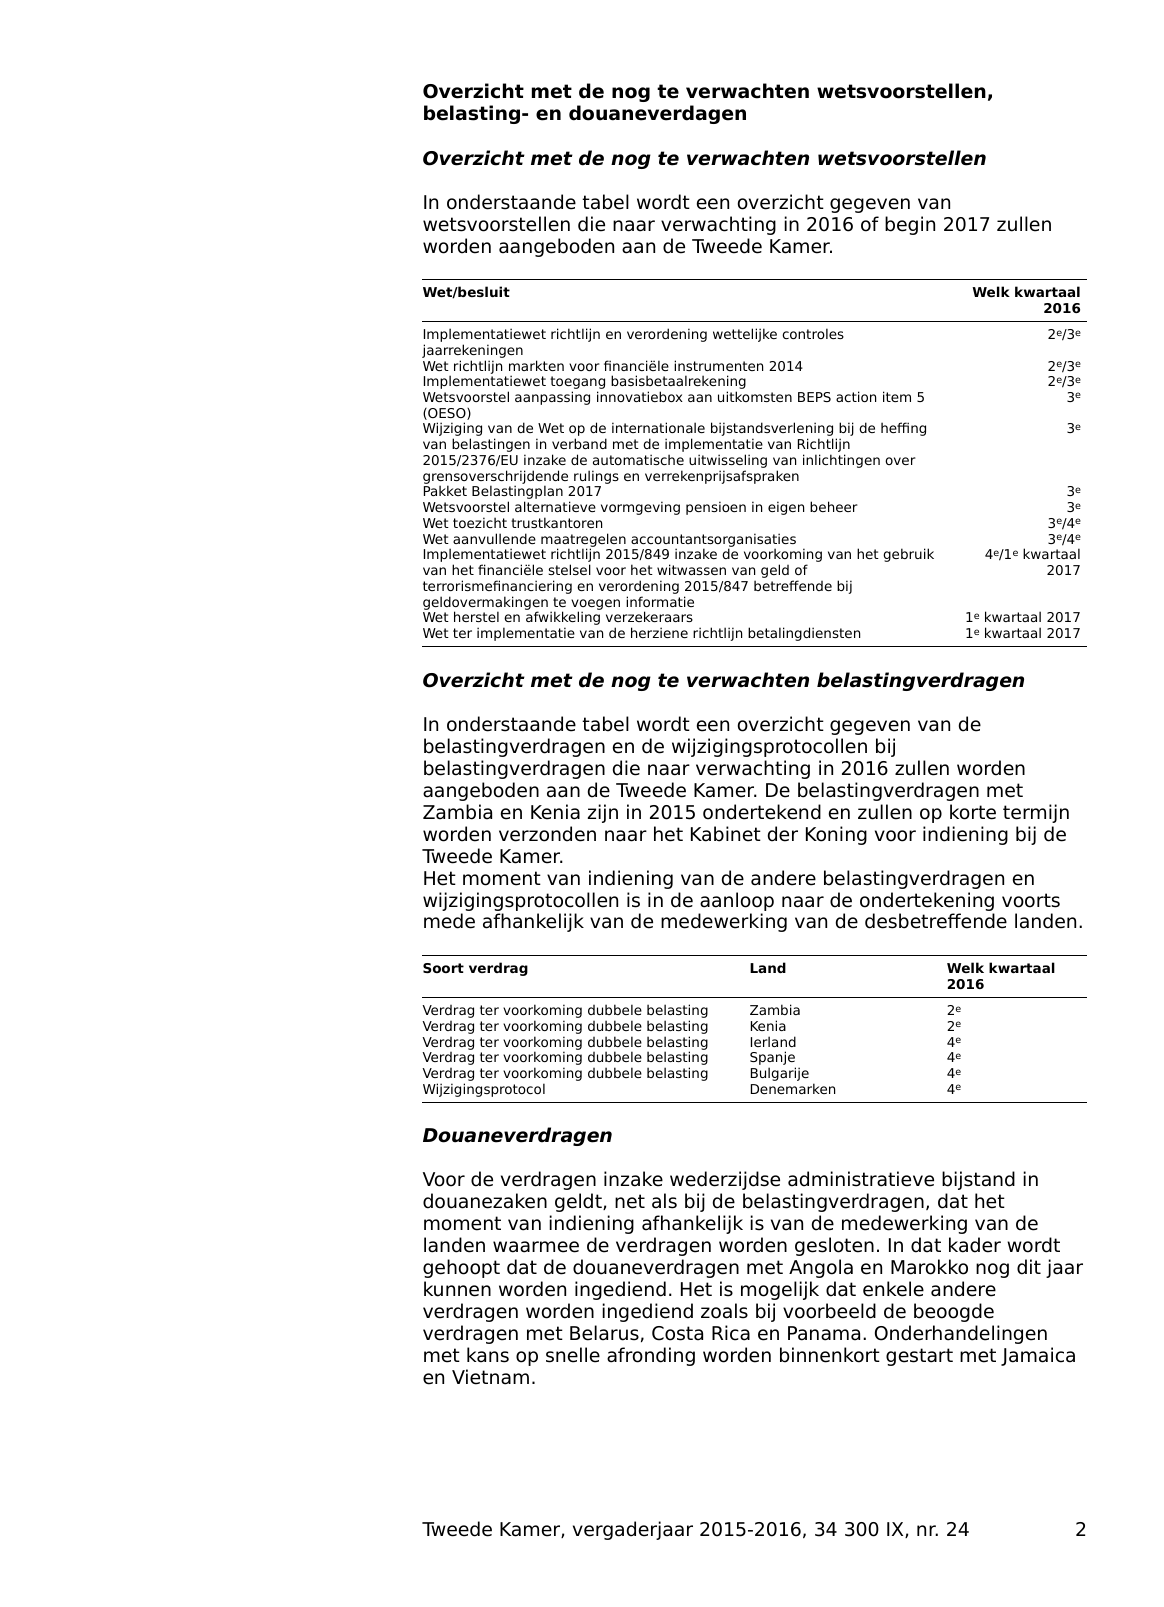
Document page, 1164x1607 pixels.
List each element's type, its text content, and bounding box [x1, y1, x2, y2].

subtitle Overzicht met de nog te verwachten belastingverdragen [422, 669, 1087, 691]
text In onderstaande tabel wordt een overzicht gegeven van wetsvoorstellen die naar verwachting in 2016 of begin 2017 zullen worden aangeboden aan de Tweede Kamer. [422, 192, 1087, 257]
text In onderstaande tabel wordt een overzicht gegeven van de belastingverdragen en de wijzigingsprotocollen bij belastingverdragen die naar verwachting in 2016 zullen worden aangeboden aan de Tweede Kamer. De belastingverdragen met Zambia en Kenia zijn in 2015 ondertekend en zullen op korte termijn worden verzonden naar het Kabinet der Koning voor indiening bij de Tweede Kamer. [422, 714, 1087, 867]
table_cell Wijziging van de Wet op de internationale bijstandsverlening bij de heffing van belastingen in verband met de implementatie van Richtlijn 2015/2376/EU inzake de automatische uitwisseling van inlichtingen over grensoverschrijdende rulings en verrekenprijsafspraken [422, 421, 943, 484]
table_cell Verdrag ter voorkoming dubbele belasting [422, 1066, 743, 1082]
table_cell Zambia [744, 998, 941, 1019]
table_cell Bulgarije [744, 1066, 941, 1082]
table_cell 1e kwartaal 2017 [944, 610, 1087, 626]
table_cell Wijzigingsprotocol [422, 1082, 743, 1102]
table_cell Wetsvoorstel aanpassing innovatiebox aan uitkomsten BEPS action item 5 (OESO) [422, 390, 943, 421]
text Voor de verdragen inzake wederzijdse administratieve bijstand in douanezaken geldt, net als bij de belastingverdragen, dat het moment van indiening afhankelijk is van de medewerking van de landen waarmee de verdragen worden gesloten. In dat kader wordt gehoopt dat de douaneverdragen met Angola en Marokko nog dit jaar kunnen worden ingediend. Het is mogelijk dat enkele andere verdragen worden ingediend zoals bij voorbeeld de beoogde verdragen met Belarus, Costa Rica en Panama. Onderhandelingen met kans op snelle afronding worden binnenkort gestart met Jamaica en Vietnam. [422, 1169, 1087, 1389]
table_cell Wet toezicht trustkantoren [422, 516, 943, 531]
table_cell 4e/1e kwartaal 2017 [944, 547, 1087, 610]
table_cell Pakket Belastingplan 2017 [422, 484, 943, 500]
table_cell Implementatiewet richtlijn 2015/849 inzake de voorkoming van het gebruik van het financiële stelsel voor het witwassen van geld of terrorismefinanciering en verordening 2015/847 betreffende bij geldovermakingen te voegen informatie [422, 547, 943, 610]
subtitle Douaneverdragen [422, 1125, 1087, 1147]
table_cell Verdrag ter voorkoming dubbele belasting [422, 998, 743, 1019]
table_cell Ierland [744, 1034, 941, 1050]
table_cell 4e [941, 1066, 1087, 1082]
table_cell Denemarken [744, 1082, 941, 1102]
table_cell Spanje [744, 1050, 941, 1066]
table_cell 2e [941, 1019, 1087, 1034]
table_cell 3e [944, 421, 1087, 484]
table_cell Verdrag ter voorkoming dubbele belasting [422, 1050, 743, 1066]
table_cell Kenia [744, 1019, 941, 1034]
table_cell 2e [941, 998, 1087, 1019]
table_cell 3e [944, 390, 1087, 421]
text Het moment van indiening van de andere belastingverdragen en wijzigingsprotocollen is in de aanloop naar de ondertekening voorts mede afhankelijk van de medewerking van de desbetreffende landen. [422, 867, 1087, 933]
table_cell Wet ter implementatie van de herziene richtlijn betalingdiensten [422, 626, 943, 646]
table_header Wet/besluit [422, 280, 943, 321]
table_cell 4e [941, 1082, 1087, 1102]
table_cell Implementatiewet richtlijn en verordening wettelijke controles jaarrekeningen [422, 322, 943, 358]
table_cell 3e/4e [944, 531, 1087, 547]
table_cell 2e/3e [944, 359, 1087, 374]
table_cell 3e [944, 484, 1087, 500]
table_cell Wet richtlijn markten voor financiële instrumenten 2014 [422, 359, 943, 374]
subtitle Overzicht met de nog te verwachten wetsvoorstellen [422, 147, 1087, 169]
table_cell 3e/4e [944, 516, 1087, 531]
table_cell Wet aanvullende maatregelen accountantsorganisaties [422, 531, 943, 547]
table_cell 4e [941, 1050, 1087, 1066]
table_cell Verdrag ter voorkoming dubbele belasting [422, 1034, 743, 1050]
table_cell Wetsvoorstel alternatieve vormgeving pensioen in eigen beheer [422, 500, 943, 516]
table_cell 2e/3e [944, 374, 1087, 390]
table_header Welk kwartaal 2016 [941, 956, 1087, 997]
table_cell Verdrag ter voorkoming dubbele belasting [422, 1019, 743, 1034]
table_cell 3e [944, 500, 1087, 516]
subtitle Overzicht met de nog te verwachten wetsvoorstellen, belasting- en douaneverdagen [422, 81, 1087, 125]
table_cell Implementatiewet toegang basisbetaalrekening [422, 374, 943, 390]
table_header Land [744, 956, 941, 997]
table_cell Wet herstel en afwikkeling verzekeraars [422, 610, 943, 626]
table_cell 1e kwartaal 2017 [944, 626, 1087, 646]
table_header Soort verdrag [422, 956, 743, 997]
table_cell 4e [941, 1034, 1087, 1050]
table_header Welk kwartaal 2016 [944, 280, 1087, 321]
table_cell 2e/3e [944, 322, 1087, 358]
